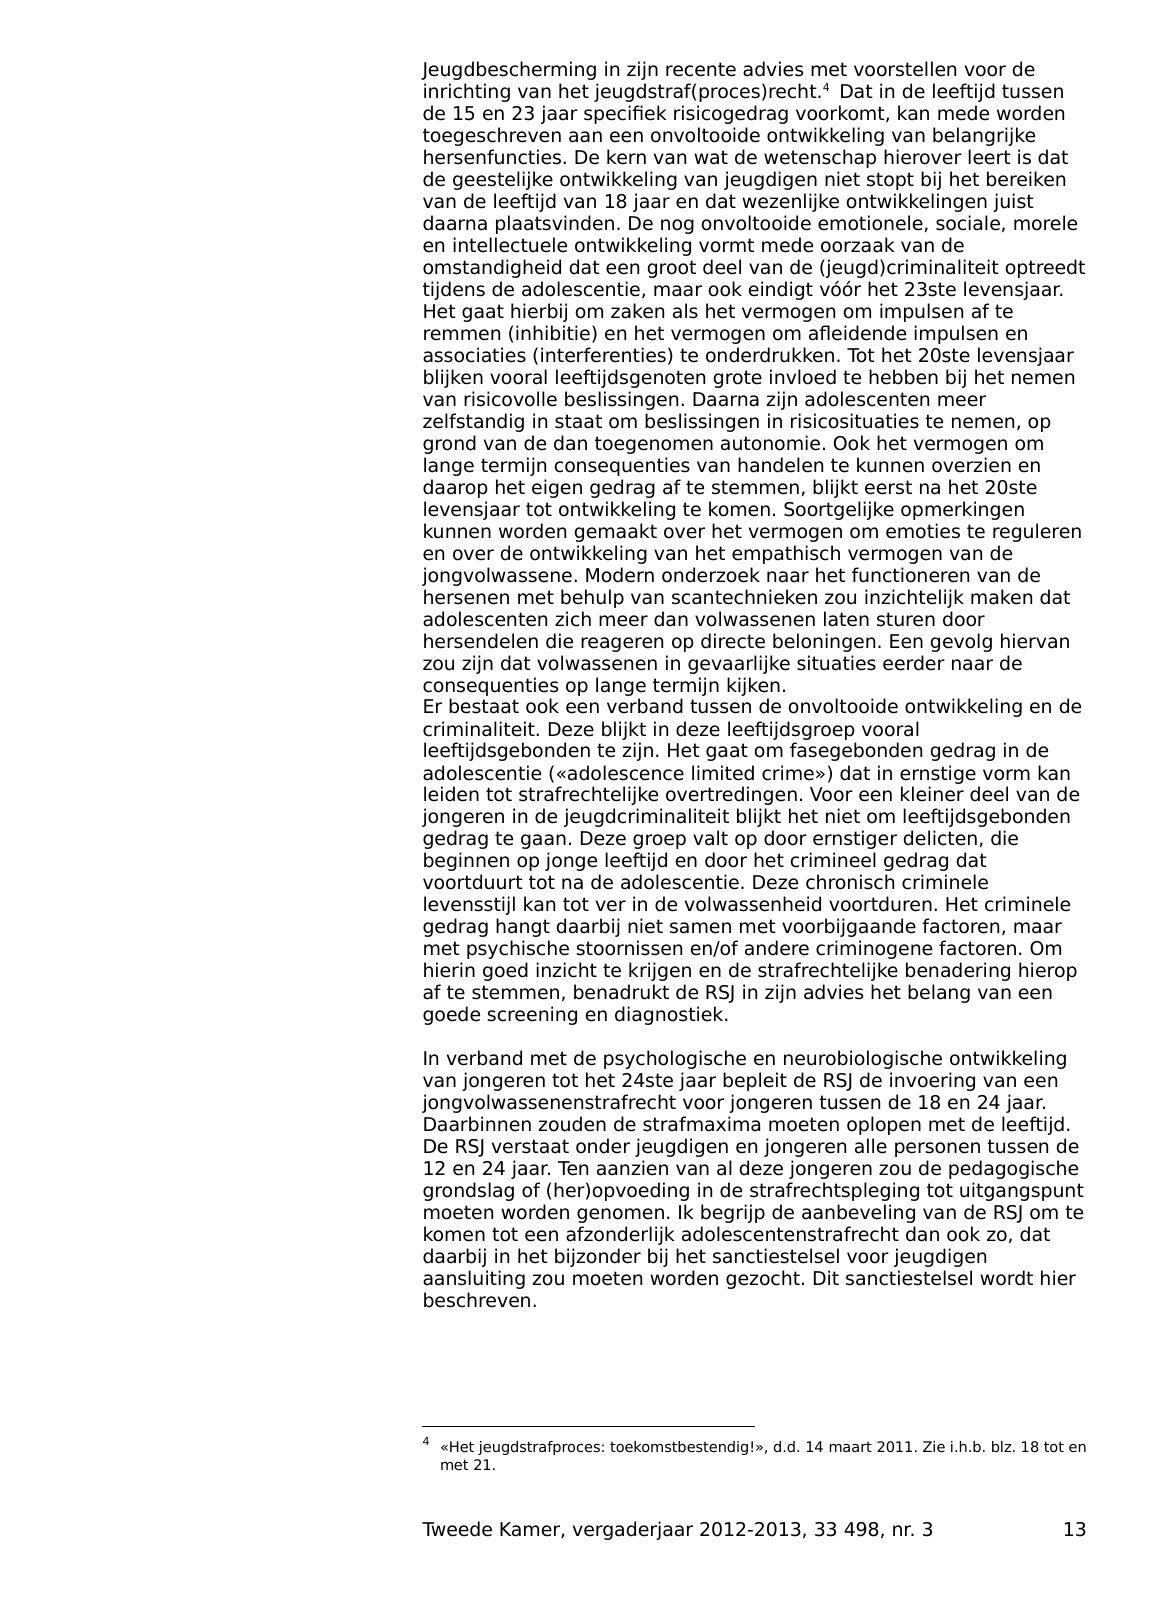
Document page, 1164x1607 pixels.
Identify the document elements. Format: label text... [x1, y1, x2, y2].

text In verband met de psychologische en neurobiologische ontwikkeling van jongeren tot het 24ste jaar bepleit de RSJ de invoering van een jongvolwassenenstrafrecht voor jongeren tussen de 18 en 24 jaar. Daarbinnen zouden de strafmaxima moeten oplopen met de leeftijd. De RSJ verstaat onder jeugdigen en jongeren alle personen tussen de 12 en 24 jaar. Ten aanzien van al deze jongeren zou de pedagogische grondslag of (her)opvoeding in de strafrechtspleging tot uitgangspunt moeten worden genomen. Ik begrijp de aanbeveling van de RSJ om te komen tot een afzonderlijk adolescentenstrafrecht dan ook zo, dat daarbij in het bijzonder bij het sanctiestelsel voor jeugdigen aansluiting zou moeten worden gezocht. Dit sanctiestelsel wordt hier beschreven. [422, 1048, 1087, 1312]
text «Het jeugdstrafproces: toekomstbestendig!», d.d. 14 maart 2011. Zie i.h.b. blz. 18 tot en met 21. [422, 1435, 1087, 1474]
text Er bestaat ook een verband tussen de onvoltooide ontwikkeling en de criminaliteit. Deze blijkt in deze leeftijdsgroep vooral leeftijdsgebonden te zijn. Het gaat om fasegebonden gedrag in de adolescentie («adolescence limited crime») dat in ernstige vorm kan leiden tot strafrechtelijke overtredingen. Voor een kleiner deel van de jongeren in de jeugdcriminaliteit blijkt het niet om leeftijdsgebonden gedrag te gaan. Deze groep valt op door ernstiger delicten, die beginnen op jonge leeftijd en door het crimineel gedrag dat voortduurt tot na de adolescentie. Deze chronisch criminele levensstijl kan tot ver in de volwassenheid voortduren. Het criminele gedrag hangt daarbij niet samen met voorbijgaande factoren, maar met psychische stoornissen en/of andere criminogene factoren. Om hierin goed inzicht te krijgen en de strafrechtelijke benadering hierop af te stemmen, benadrukt de RSJ in zijn advies het belang van een goede screening en diagnostiek. [422, 696, 1087, 1026]
text Jeugdbescherming in zijn recente advies met voorstellen voor de inrichting van het jeugdstraf(proces)recht. Dat in de leeftijd tussen de 15 en 23 jaar specifiek risicogedrag voorkomt, kan mede worden toegeschreven aan een onvoltooide ontwikkeling van belangrijke hersenfuncties. De kern van wat de wetenschap hierover leert is dat de geestelijke ontwikkeling van jeugdigen niet stopt bij het bereiken van de leeftijd van 18 jaar en dat wezenlijke ontwikkelingen juist daarna plaatsvinden. De nog onvoltooide emotionele, sociale, morele en intellectuele ontwikkeling vormt mede oorzaak van de omstandigheid dat een groot deel van de (jeugd)criminaliteit optreedt tijdens de adolescentie, maar ook eindigt vóór het 23ste levensjaar. Het gaat hierbij om zaken als het vermogen om impulsen af te remmen (inhibitie) en het vermogen om afleidende impulsen en associaties (interferenties) te onderdrukken. Tot het 20ste levensjaar blijken vooral leeftijdsgenoten grote invloed te hebben bij het nemen van risicovolle beslissingen. Daarna zijn adolescenten meer zelfstandig in staat om beslissingen in risicosituaties te nemen, op grond van de dan toegenomen autonomie. Ook het vermogen om lange termijn consequenties van handelen te kunnen overzien en daarop het eigen gedrag af te stemmen, blijkt eerst na het 20ste levensjaar tot ontwikkeling te komen. Soortgelijke opmerkingen kunnen worden gemaakt over het vermogen om emoties te reguleren en over de ontwikkeling van het empathisch vermogen van de jongvolwassene. Modern onderzoek naar het functioneren van de hersenen met behulp van scantechnieken zou inzichtelijk maken dat adolescenten zich meer dan volwassenen laten sturen door hersendelen die reageren op directe beloningen. Een gevolg hiervan zou zijn dat volwassenen in gevaarlijke situaties eerder naar de consequenties op lange termijn kijken. [422, 59, 1087, 696]
